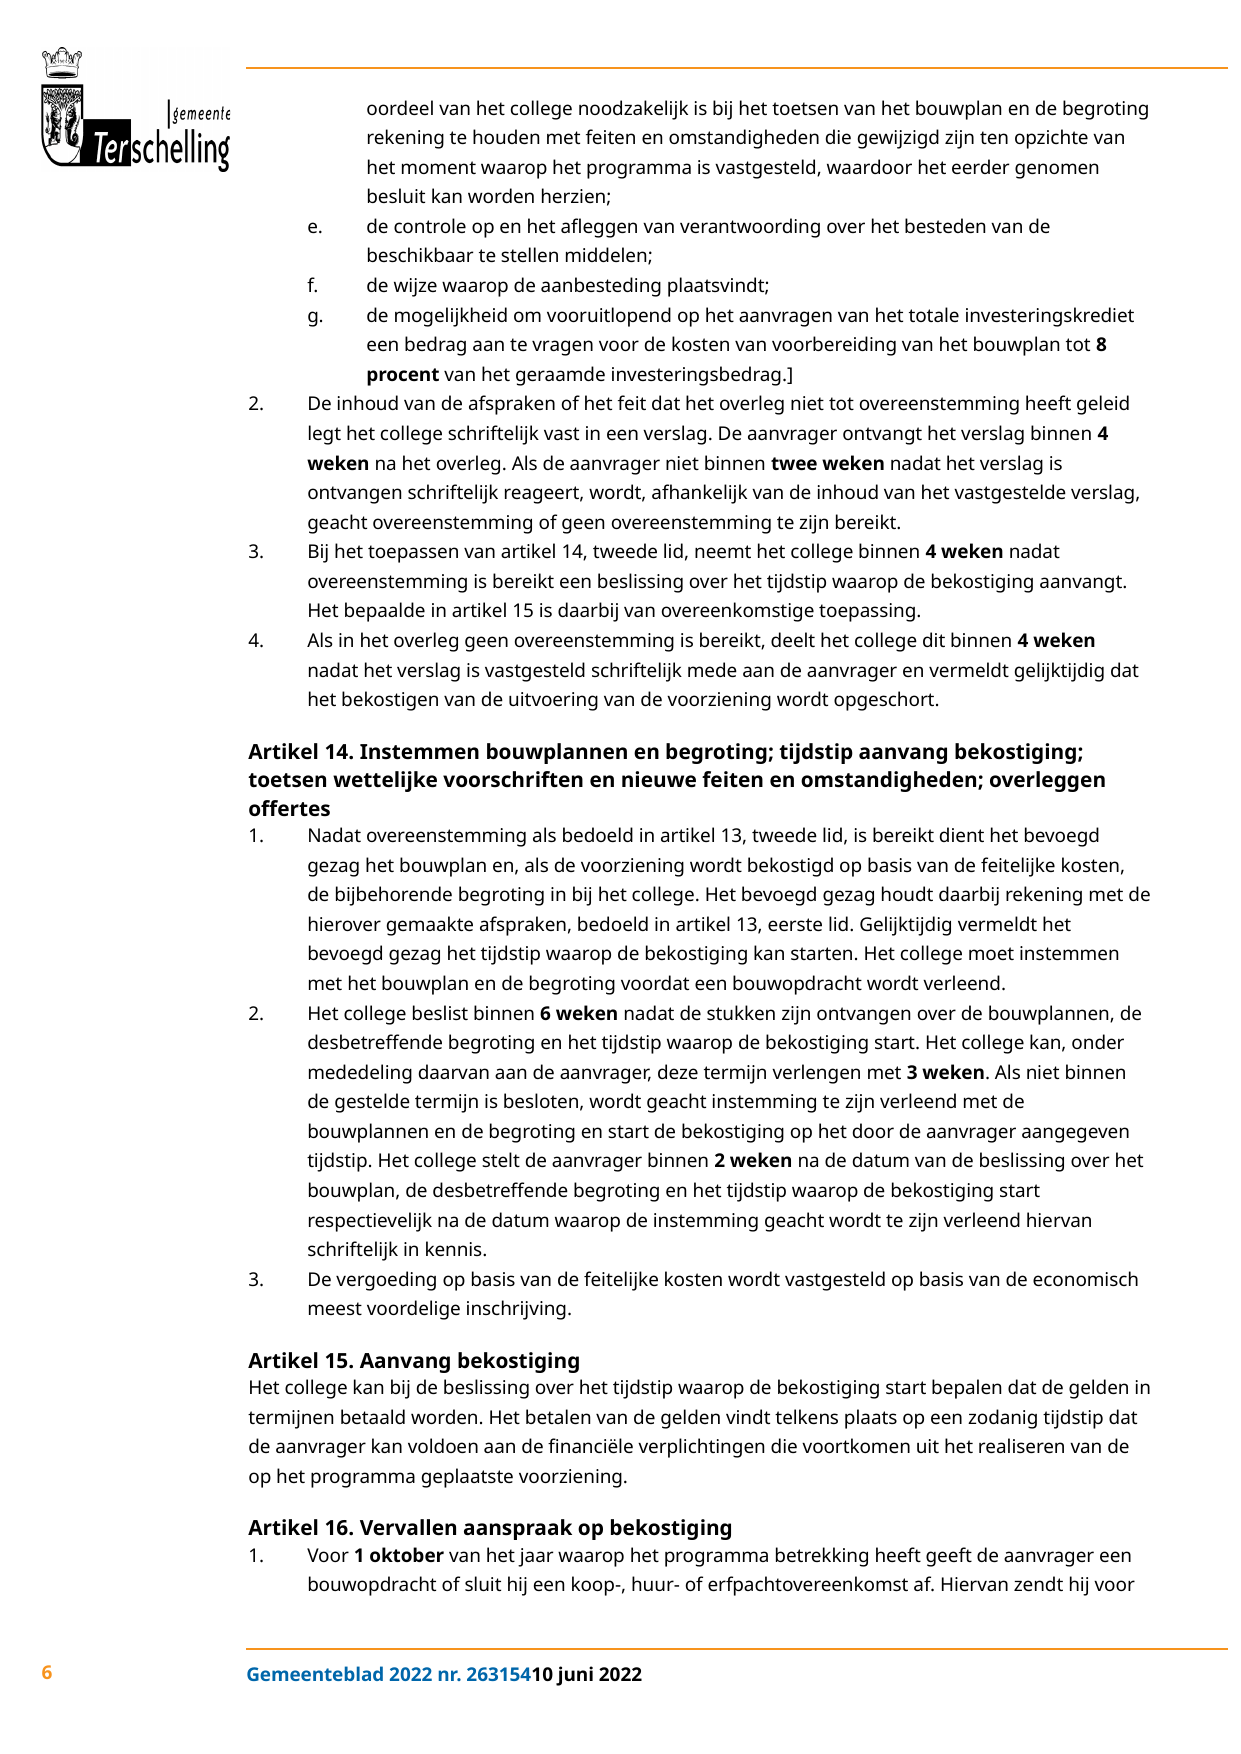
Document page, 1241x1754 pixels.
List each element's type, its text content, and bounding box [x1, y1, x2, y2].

list Nadat overeenstemming als bedoeld in artikel 13, tweede lid, is bereikt dient het bevoegd gezag het bouwplan en, als de voorziening wordt bekostigd op basis van de feitelijke kosten, de bijbehorende begroting in bij het college. Het bevoegd gezag houdt daarbij rekening met de hierover gemaakte afspraken, bedoeld in artikel 13, eerste lid. Gelijktijdig vermeldt het bevoegd gezag het tijdstip waarop de bekostiging kan starten. Het college moet instemmen met het bouwplan en de begroting voordat een bouwopdracht wordt verleend. [248, 822, 1152, 996]
text Artikel 16. Vervallen aanspraak op bekostiging [248, 1513, 1152, 1542]
text Artikel 14. Instemmen bouwplannen en begroting; tijdstip aanvang bekostiging; toetsen wettelijke voorschriften en nieuwe feiten en omstandigheden; overleggen offertes [248, 737, 1152, 822]
list Het college beslist binnen 6 weken nadat de stukken zijn ontvangen over de bouwplannen, de desbetreffende begroting en het tijdstip waarop de bekostiging start. Het college kan, onder mededeling daarvan aan de aanvrager, deze termijn verlengen met 3 weken. Als niet binnen de gestelde termijn is besloten, wordt geacht instemming te zijn verleend met de bouwplannen en de begroting en start de bekostiging op het door de aanvrager aangegeven tijdstip. Het college stelt de aanvrager binnen 2 weken na de datum van de beslissing over het bouwplan, de desbetreffende begroting en het tijdstip waarop de bekostiging start respectievelijk na de datum waarop de instemming geacht wordt te zijn verleend hiervan schriftelijk in kennis. [248, 1000, 1152, 1262]
text Artikel 15. Aanvang bekostiging [248, 1346, 1152, 1374]
list de controle op en het afleggen van verantwoording over het besteden van de beschikbaar te stellen middelen; [307, 213, 1152, 268]
text Het college kan bij de beslissing over het tijdstip waarop de bekostiging start bepalen dat de gelden in termijnen betaald worden. Het betalen van de gelden vindt telkens plaats op een zodanig tijdstip dat de aanvrager kan voldoen aan de financiële verplichtingen die voortkomen uit het realiseren van de op het programma geplaatste voorziening. [248, 1374, 1152, 1489]
picture [41, 47, 231, 172]
list Bij het toepassen van artikel 14, tweede lid, neemt het college binnen 4 weken nadat overeenstemming is bereikt een beslissing over het tijdstip waarop de bekostiging aanvangt. Het bepaalde in artikel 15 is daarbij van overeenkomstige toepassing. [248, 538, 1152, 623]
list oordeel van het college noodzakelijk is bij het toetsen van het bouwplan en de begroting rekening te houden met feiten en omstandigheden die gewijzigd zijn ten opzichte van het moment waarop het programma is vastgesteld, waardoor het eerder genomen besluit kan worden herzien; [307, 95, 1152, 209]
list De vergoeding op basis van de feitelijke kosten wordt vastgesteld op basis van de economisch meest voordelige inschrijving. [248, 1266, 1152, 1321]
list Voor 1 oktober van het jaar waarop het programma betrekking heeft geeft de aanvrager een bouwopdracht of sluit hij een koop-, huur- of erfpachtovereenkomst af. Hiervan zendt hij voor [248, 1542, 1152, 1597]
list Als in het overleg geen overeenstemming is bereikt, deelt het college dit binnen 4 weken nadat het verslag is vastgesteld schriftelijk mede aan de aanvrager en vermeldt gelijktijdig dat het bekostigen van de uitvoering van de voorziening wordt opgeschort. [248, 627, 1152, 712]
list de wijze waarop de aanbesteding plaatsvindt; [307, 272, 1152, 298]
list De inhoud van de afspraken of het feit dat het overleg niet tot overeenstemming heeft geleid legt het college schriftelijk vast in een verslag. De aanvrager ontvangt het verslag binnen 4 weken na het overleg. Als de aanvrager niet binnen twee weken nadat het verslag is ontvangen schriftelijk reageert, wordt, afhankelijk van de inhoud van het vastgestelde verslag, geacht overeenstemming of geen overeenstemming te zijn bereikt. [248, 391, 1152, 535]
list de mogelijkheid om vooruitlopend op het aanvragen van het totale investeringskrediet een bedrag aan te vragen voor de kosten van voorbereiding van het bouwplan tot 8 procent van het geraamde investeringsbedrag.] [307, 302, 1152, 387]
